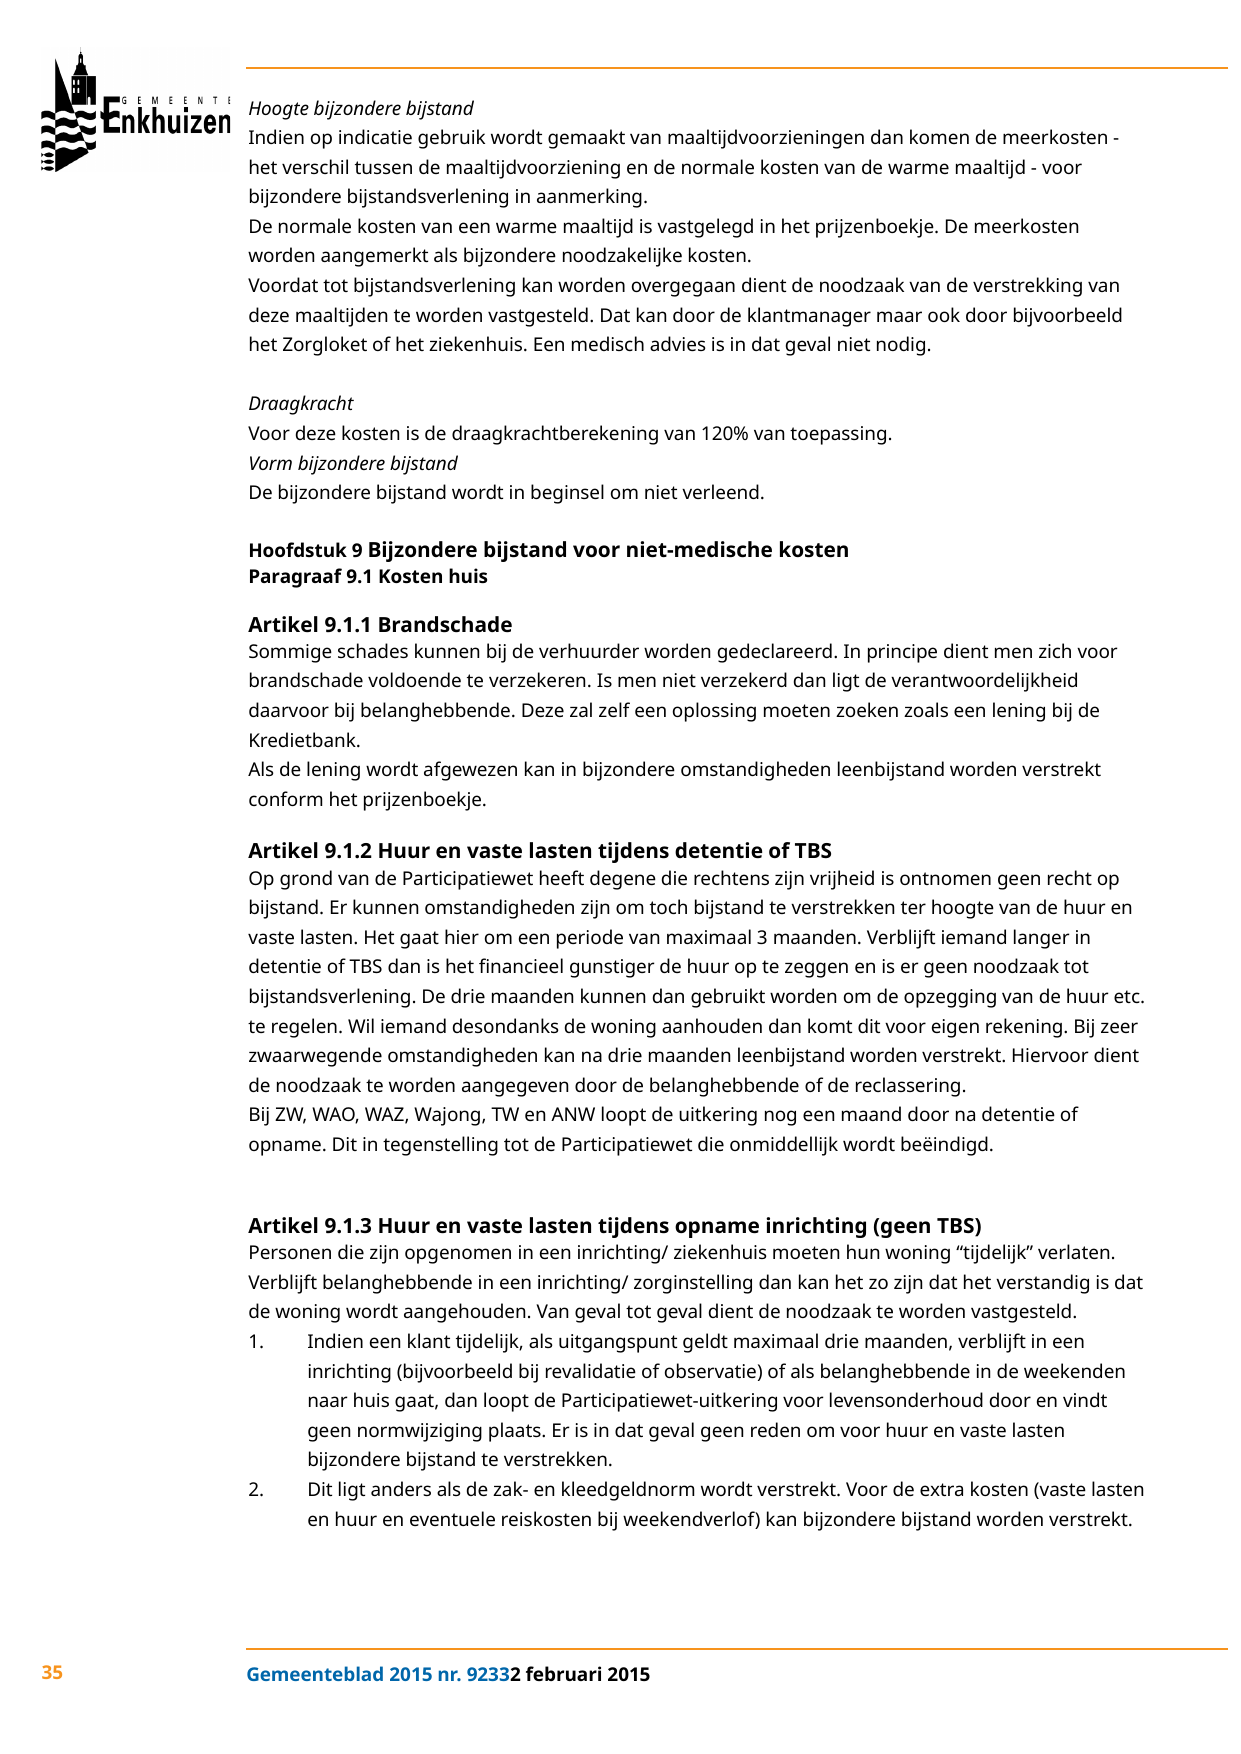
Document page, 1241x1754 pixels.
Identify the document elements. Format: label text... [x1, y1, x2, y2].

text De bijzondere bijstand wordt in beginsel om niet verleend. [248, 479, 1152, 505]
text Paragraaf 9.1 Kosten huis [248, 563, 1152, 589]
picture [41, 47, 231, 172]
text Vorm bijzondere bijstand [248, 450, 1152, 476]
text Als de lening wordt afgewezen kan in bijzondere omstandigheden leenbijstand worden verstrekt conform het prijzenboekje. [248, 756, 1152, 812]
text Voor deze kosten is de draagkrachtberekening van 120% van toepassing. [248, 420, 1152, 446]
text Artikel 9.1.2 Huur en vaste lasten tijdens detentie of TBS [248, 836, 1152, 865]
text Draagkracht [248, 391, 1152, 416]
text Hoofdstuk 9 Bijzondere bijstand voor niet-medische kosten [248, 535, 1152, 563]
list Indien een klant tijdelijk, als uitgangspunt geldt maximaal drie maanden, verblijft in een inrichting (bijvoorbeeld bij revalidatie of observatie) of als belanghebbende in de weekenden naar huis gaat, dan loopt de Participatiewet-uitkering voor levensonderhoud door en vindt geen normwijziging plaats. Er is in dat geval geen reden om voor huur en vaste lasten bijzondere bijstand te verstrekken. [248, 1328, 1152, 1472]
text Indien op indicatie gebruik wordt gemaakt van maaltijdvoorzieningen dan komen de meerkosten - het verschil tussen de maaltijdvoorziening en de normale kosten van de warme maaltijd - voor bijzondere bijstandsverlening in aanmerking. [248, 124, 1152, 209]
text Sommige schades kunnen bij de verhuurder worden gedeclareerd. In principe dient men zich voor brandschade voldoende te verzekeren. Is men niet verzekerd dan ligt de verantwoordelijkheid daarvoor bij belanghebbende. Deze zal zelf een oplossing moeten zoeken zoals een lening bij de Kredietbank. [248, 638, 1152, 753]
text De normale kosten van een warme maaltijd is vastgelegd in het prijzenboekje. De meerkosten worden aangemerkt als bijzondere noodzakelijke kosten. [248, 213, 1152, 268]
text Hoogte bijzondere bijstand [248, 95, 1152, 121]
list Dit ligt anders als de zak- en kleedgeldnorm wordt verstrekt. Voor de extra kosten (vaste lasten en huur en eventuele reiskosten bij weekendverlof) kan bijzondere bijstand worden verstrekt. [248, 1476, 1152, 1532]
text Personen die zijn opgenomen in een inrichting/ ziekenhuis moeten hun woning “tijdelijk” verlaten. Verblijft belanghebbende in een inrichting/ zorginstelling dan kan het zo zijn dat het verstandig is dat de woning wordt aangehouden. Van geval tot geval dient de noodzaak te worden vastgesteld. [248, 1239, 1152, 1324]
text Bij ZW, WAO, WAZ, Wajong, TW en ANW loopt de uitkering nog een maand door na detentie of opname. Dit in tegenstelling tot de Participatiewet die onmiddellijk wordt beëindigd. [248, 1102, 1152, 1157]
text Voordat tot bijstandsverlening kan worden overgegaan dient de noodzaak van de verstrekking van deze maaltijden te worden vastgesteld. Dat kan door de klantmanager maar ook door bijvoorbeeld het Zorgloket of het ziekenhuis. Een medisch advies is in dat geval niet nodig. [248, 272, 1152, 357]
text Op grond van de Participatiewet heeft degene die rechtens zijn vrijheid is ontnomen geen recht op bijstand. Er kunnen omstandigheden zijn om toch bijstand te verstrekken ter hoogte van de huur en vaste lasten. Het gaat hier om een periode van maximaal 3 maanden. Verblijft iemand langer in detentie of TBS dan is het financieel gunstiger de huur op te zeggen en is er geen noodzaak tot bijstandsverlening. De drie maanden kunnen dan gebruikt worden om de opzegging van de huur etc. te regelen. Wil iemand desondanks de woning aanhouden dan komt dit voor eigen rekening. Bij zeer zwaarwegende omstandigheden kan na drie maanden leenbijstand worden verstrekt. Hiervoor dient de noodzaak te worden aangegeven door de belanghebbende of de reclassering. [248, 865, 1152, 1098]
text Artikel 9.1.3 Huur en vaste lasten tijdens opname inrichting (geen TBS) [248, 1211, 1152, 1239]
text Artikel 9.1.1 Brandschade [248, 610, 1152, 638]
